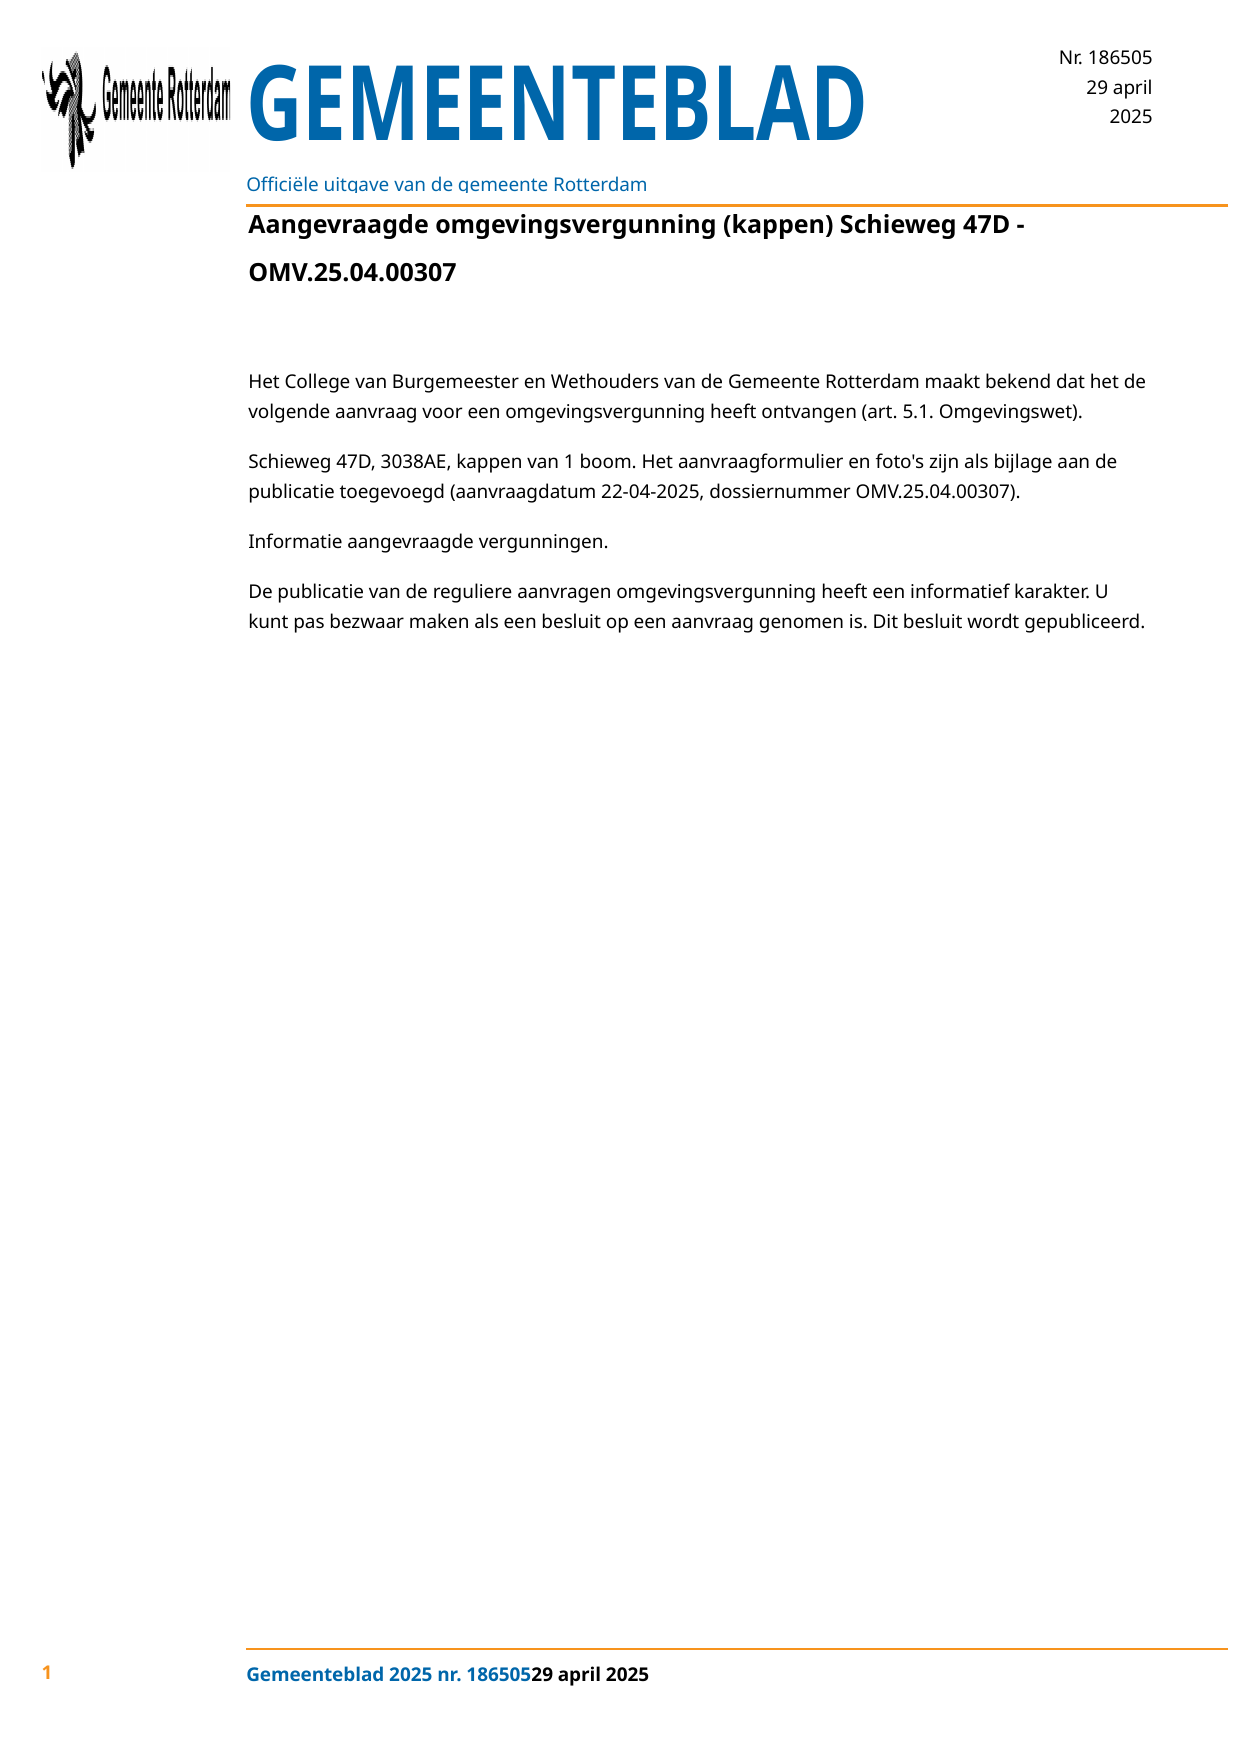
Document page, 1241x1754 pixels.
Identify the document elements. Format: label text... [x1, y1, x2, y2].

picture [41, 47, 231, 172]
text Schieweg 47D, 3038AE, kappen van 1 boom. Het aanvraagformulier en foto's zijn als bijlage aan de publicatie toegevoegd (aanvraagdatum 22-04-2025, dossiernummer OMV.25.04.00307). [248, 448, 1152, 504]
text Aangevraagde omgevingsvergunning (kappen) Schieweg 47D - OMV.25.04.00307 [248, 207, 1152, 288]
text Het College van Burgemeester en Wethouders van de Gemeente Rotterdam maakt bekend dat het de volgende aanvraag voor een omgevingsvergunning heeft ontvangen (art. 5.1. Omgevingswet). [248, 368, 1152, 424]
text De publicatie van de reguliere aanvragen omgevingsvergunning heeft een informatief karakter. U kunt pas bezwaar maken als een besluit op een aanvraag genomen is. Dit besluit wordt gepubliceerd. [248, 579, 1152, 634]
text Informatie aangevraagde vergunningen. [248, 528, 1152, 554]
